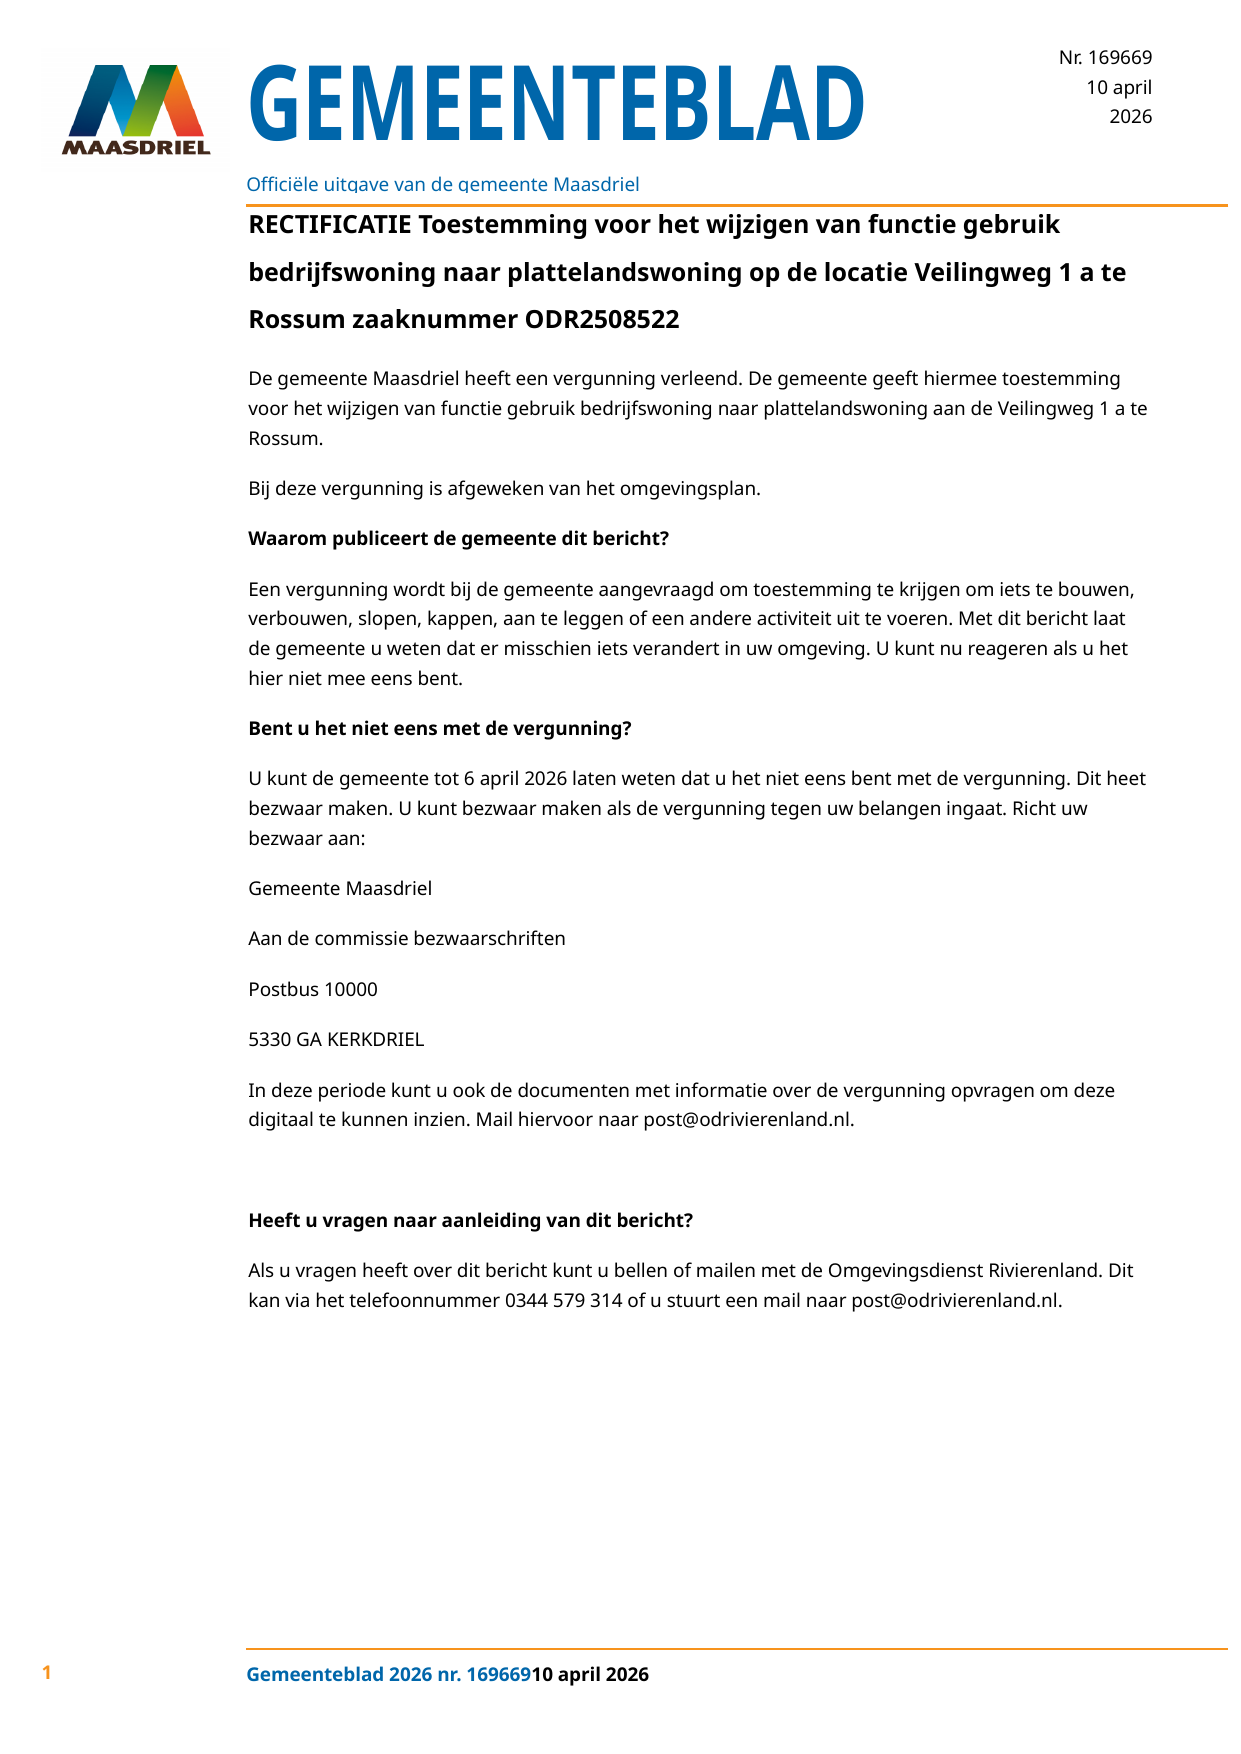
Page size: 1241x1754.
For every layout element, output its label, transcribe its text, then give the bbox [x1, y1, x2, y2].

text 5330 GA KERKDRIEL [248, 1026, 1152, 1052]
text De gemeente Maasdriel heeft een vergunning verleend. De gemeente geeft hiermee toestemming voor het wijzigen van functie gebruik bedrijfswoning naar plattelandswoning aan de Veilingweg 1 a te Rossum. [248, 366, 1152, 450]
text Aan de commissie bezwaarschriften [248, 926, 1152, 951]
text Heeft u vragen naar aanleiding van dit bericht? [248, 1207, 1152, 1233]
text Bent u het niet eens met de vergunning? [248, 715, 1152, 741]
text Een vergunning wordt bij de gemeente aangevraagd om toestemming te krijgen om iets te bouwen, verbouwen, slopen, kappen, aan te leggen of een andere activiteit uit te voeren. Met dit bericht laat de gemeente u weten dat er misschien iets verandert in uw omgeving. U kunt nu reageren als u het hier niet mee eens bent. [248, 576, 1152, 690]
text Als u vragen heeft over dit bericht kunt u bellen of mailen met de Omgevingsdienst Rivierenland. Dit kan via het telefoonnummer 0344 579 314 of u stuurt een mail naar post@odrivierenland.nl. [248, 1258, 1152, 1313]
text U kunt de gemeente tot 6 april 2026 laten weten dat u het niet eens bent met de vergunning. Dit heet bezwaar maken. U kunt bezwaar maken als de vergunning tegen uw belangen ingaat. Richt uw bezwaar aan: [248, 766, 1152, 850]
text Postbus 10000 [248, 976, 1152, 1002]
text In deze periode kunt u ook de documenten met informatie over de vergunning opvragen om deze digitaal te kunnen inzien. Mail hiervoor naar post@odrivierenland.nl. [248, 1077, 1152, 1132]
text Waarom publiceert de gemeente dit bericht? [248, 526, 1152, 551]
text RECTIFICATIE Toestemming voor het wijzigen van functie gebruik bedrijfswoning naar plattelandswoning op de locatie Veilingweg 1 a te Rossum zaaknummer ODR2508522 [248, 207, 1152, 336]
text Bij deze vergunning is afgeweken van het omgevingsplan. [248, 475, 1152, 501]
text Gemeente Maasdriel [248, 875, 1152, 901]
picture [41, 47, 231, 172]
